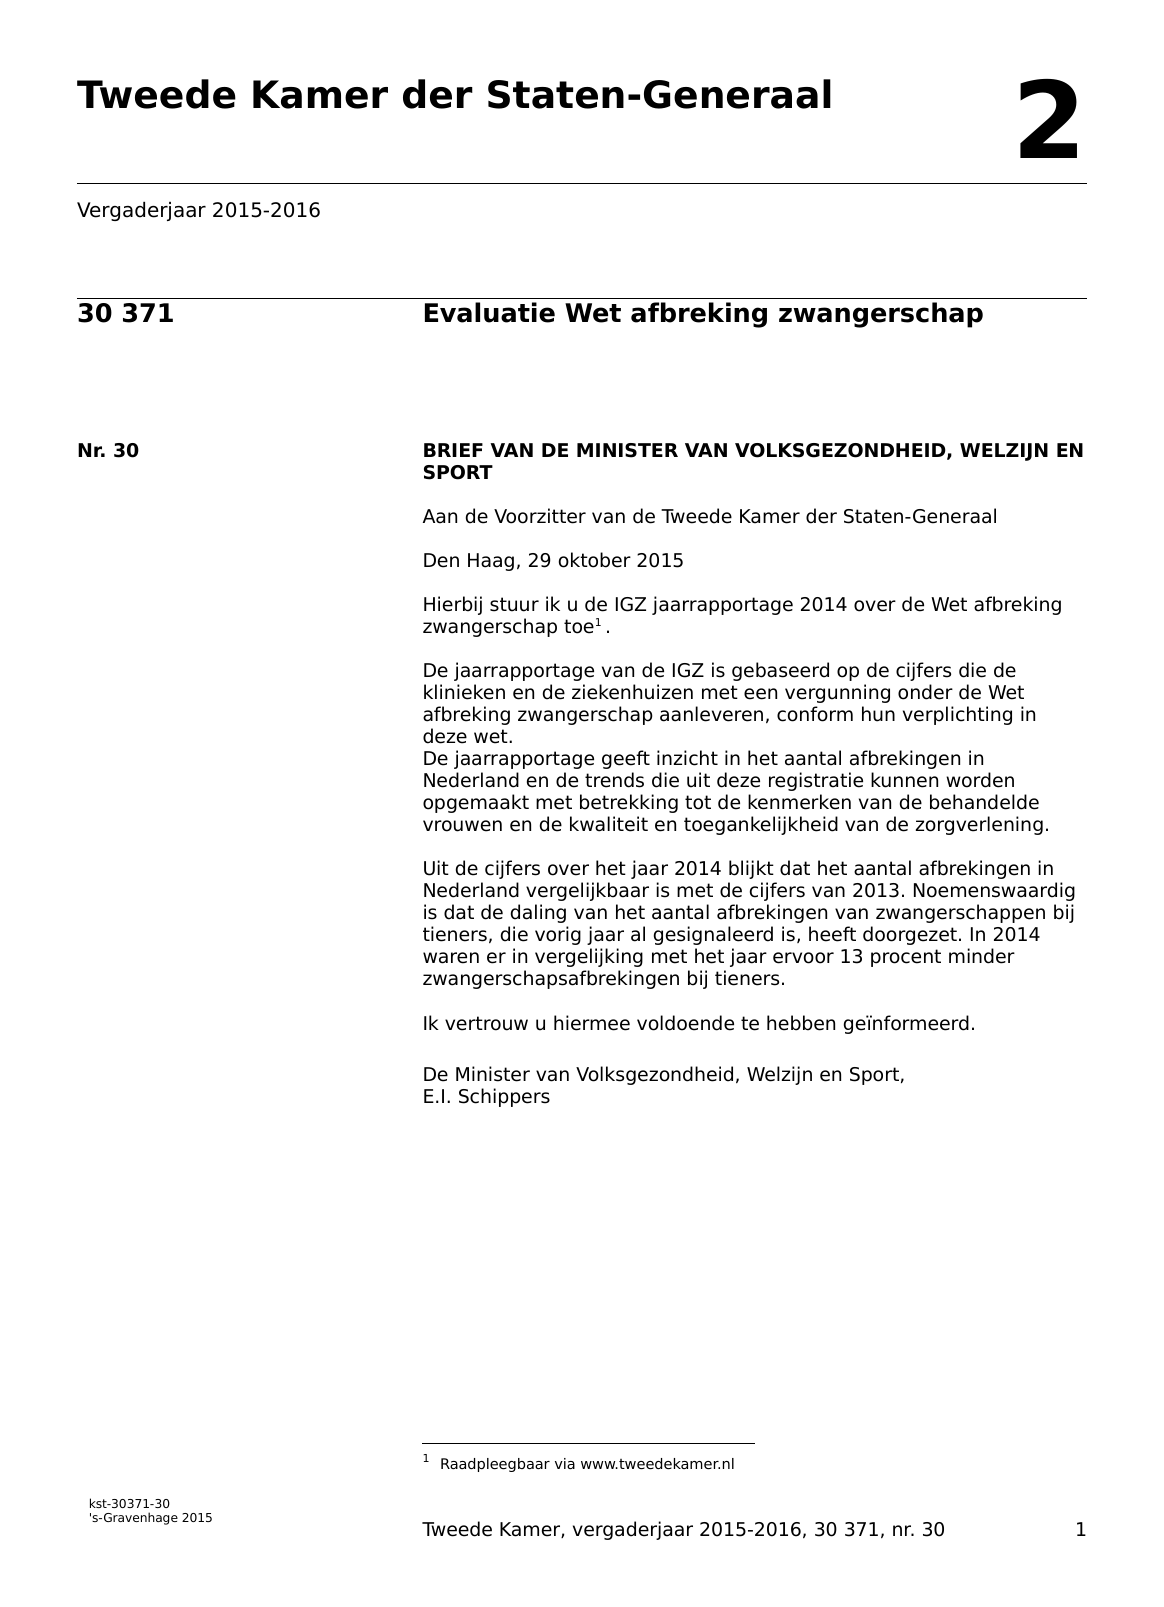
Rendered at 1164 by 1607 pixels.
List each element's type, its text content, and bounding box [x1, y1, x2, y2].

text Den Haag, 29 oktober 2015 [422, 550, 1087, 572]
text 's-Gravenhage 2015 [88, 1511, 323, 1525]
text De jaarrapportage van de IGZ is gebaseerd op de cijfers die de klinieken en de ziekenhuizen met een vergunning onder de Wet afbreking zwangerschap aanleveren, conform hun verplichting in deze wet. [422, 660, 1087, 748]
subtitle 30 371 Evaluatie Wet afbreking zwangerschap [77, 299, 1087, 329]
table_cell Vergaderjaar 2015-2016 [77, 184, 1087, 298]
table_header Tweede Kamer der Staten-Generaal [77, 59, 886, 183]
subtitle Nr. 30 BRIEF VAN DE MINISTER VAN VOLKSGEZONDHEID, WELZIJN EN SPORT [77, 440, 1087, 484]
text De Minister van Volksgezondheid, Welzijn en Sport, E.I. Schippers [422, 1064, 1087, 1108]
text kst-30371-30 [88, 1497, 323, 1511]
text Hierbij stuur ik u de IGZ jaarrapportage 2014 over de Wet afbreking zwangerschap toe. [422, 594, 1087, 638]
text Uit de cijfers over het jaar 2014 blijkt dat het aantal afbrekingen in Nederland vergelijkbaar is met de cijfers van 2013. Noemenswaardig is dat de daling van het aantal afbrekingen van zwangerschappen bij tieners, die vorig jaar al gesignaleerd is, heeft doorgezet. In 2014 waren er in vergelijking met het jaar ervoor 13 procent minder zwangerschapsafbrekingen bij tieners. [422, 858, 1087, 990]
text Aan de Voorzitter van de Tweede Kamer der Staten-Generaal [422, 506, 1087, 528]
text De jaarrapportage geeft inzicht in het aantal afbrekingen in Nederland en de trends die uit deze registratie kunnen worden opgemaakt met betrekking tot de kenmerken van de behandelde vrouwen en de kwaliteit en toegankelijkheid van de zorgverlening. [422, 748, 1087, 836]
text Ik vertrouw u hiermee voldoende te hebben geïnformeerd. [422, 1012, 1087, 1034]
text Raadpleegbaar via www.tweedekamer.nl [422, 1452, 1087, 1474]
table_header 2 [886, 59, 1087, 183]
